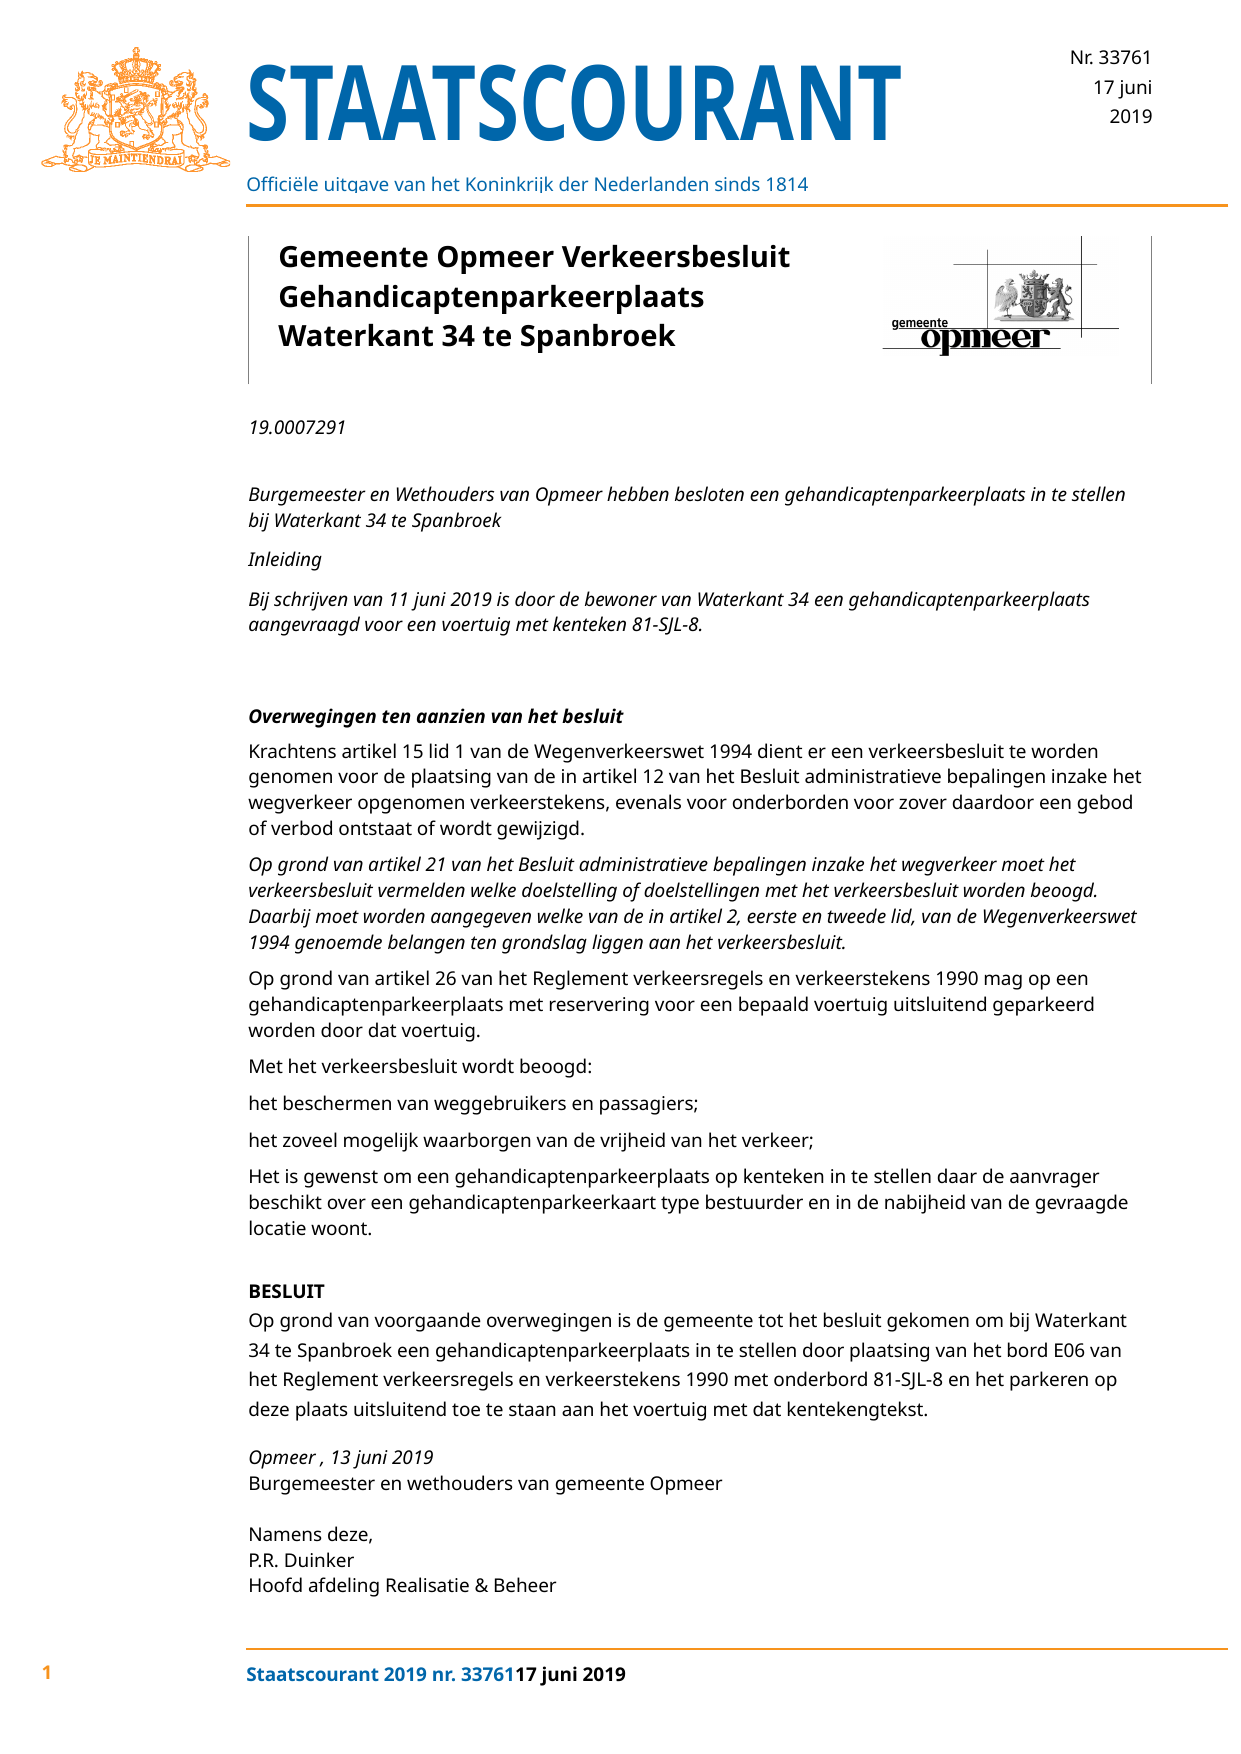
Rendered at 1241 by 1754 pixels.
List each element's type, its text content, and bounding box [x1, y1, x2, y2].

text P.R. Duinker [248, 1547, 1152, 1573]
table_header Gemeente Opmeer Verkeersbesluit Gehandicaptenparkeerplaats Waterkant 34 te Spanbroek [249, 236, 850, 384]
text Bij schrijven van 11 juni 2019 is door de bewoner van Waterkant 34 een gehandicaptenparkeerplaats aangevraagd voor een voertuig met kenteken 81-SJL-8. [248, 586, 1152, 637]
text Hoofd afdeling Realisatie & Beheer [248, 1573, 1152, 1598]
text Het is gewenst om een gehandicaptenparkeerplaats op kenteken in te stellen daar de aanvrager beschikt over een gehandicaptenparkeerkaart type bestuurder en in de nabijheid van de gevraagde locatie woont. [248, 1164, 1152, 1241]
text het zoveel mogelijk waarborgen van de vrijheid van het verkeer; [248, 1127, 1152, 1153]
picture [882, 236, 1119, 356]
text Burgemeester en wethouders van gemeente Opmeer [248, 1470, 1152, 1495]
picture [41, 47, 231, 172]
text Krachtens artikel 15 lid 1 van de Wegenverkeerswet 1994 dient er een verkeersbesluit te worden genomen voor de plaatsing van de in artikel 12 van het Besluit administratieve bepalingen inzake het wegverkeer opgenomen verkeerstekens, evenals voor onderborden voor zover daardoor een gebod of verbod ontstaat of wordt gewijzigd. [248, 738, 1152, 841]
text Op grond van voorgaande overwegingen is de gemeente tot het besluit gekomen om bij Waterkant 34 te Spanbroek een gehandicaptenparkeerplaats in te stellen door plaatsing van het bord E06 van het Reglement verkeersregels en verkeerstekens 1990 met onderbord 81-SJL-8 en het parkeren op deze plaats uitsluitend toe te staan aan het voertuig met dat kentekengtekst. [248, 1307, 1152, 1422]
text Overwegingen ten aanzien van het besluit [248, 704, 1152, 729]
text Op grond van artikel 26 van het Reglement verkeersregels en verkeerstekens 1990 mag op een gehandicaptenparkeerplaats met reservering voor een bepaald voertuig uitsluitend geparkeerd worden door dat voertuig. [248, 966, 1152, 1043]
text het beschermen van weggebruikers en passagiers; [248, 1090, 1152, 1116]
text Burgemeester en Wethouders van Opmeer hebben besloten een gehandicaptenparkeerplaats in te stellen bij Waterkant 34 te Spanbroek [248, 482, 1152, 533]
text Op grond van artikel 21 van het Besluit administratieve bepalingen inzake het wegverkeer moet het verkeersbesluit vermelden welke doelstelling of doelstellingen met het verkeersbesluit worden beoogd. Daarbij moet worden aangegeven welke van de in artikel 2, eerste en tweede lid, van de Wegenverkeerswet 1994 genoemde belangen ten grondslag liggen aan het verkeersbesluit. [248, 852, 1152, 954]
text Inleiding [248, 547, 1152, 572]
table_header [850, 236, 1151, 384]
text Met het verkeersbesluit wordt beoogd: [248, 1054, 1152, 1079]
text BESLUIT [248, 1278, 1152, 1303]
text 19.0007291 [248, 414, 1152, 440]
text Opmeer , 13 juni 2019 [248, 1444, 1152, 1470]
text Namens deze, [248, 1521, 1152, 1547]
